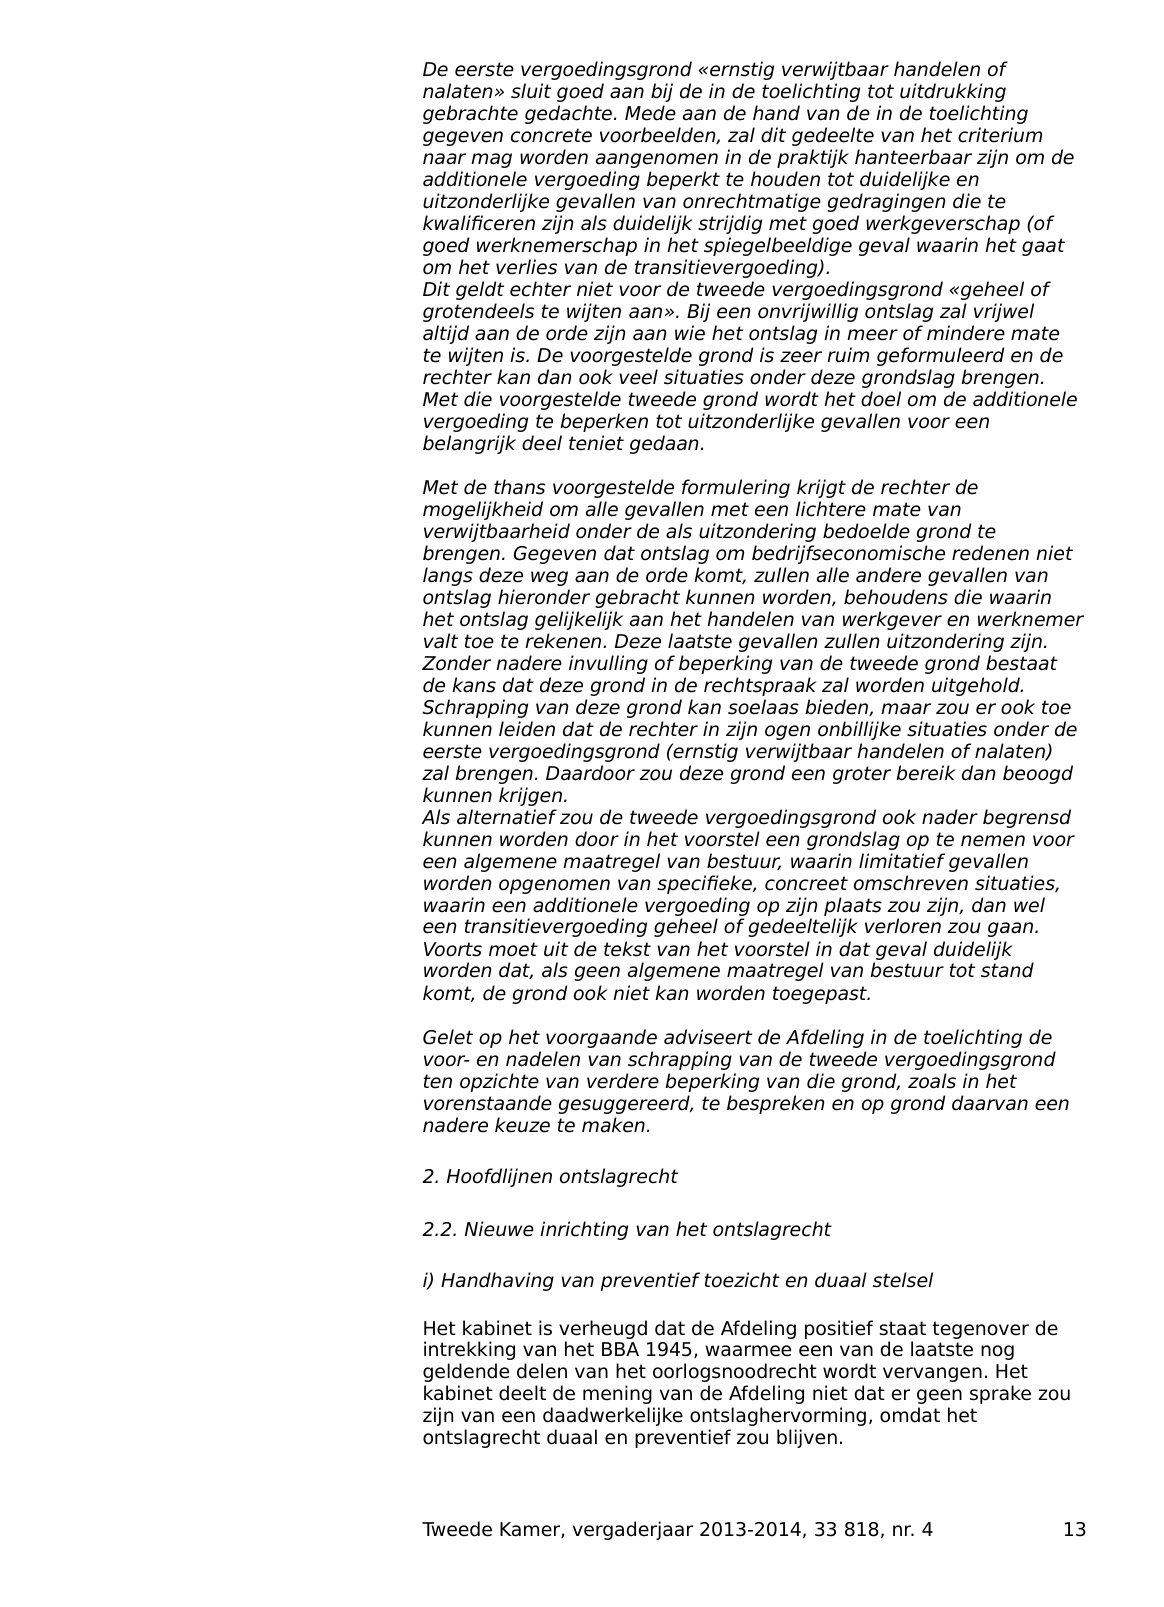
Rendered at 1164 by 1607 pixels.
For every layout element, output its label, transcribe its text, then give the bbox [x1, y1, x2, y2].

text Het kabinet is verheugd dat de Afdeling positief staat tegenover de intrekking van het BBA 1945, waarmee een van de laatste nog geldende delen van het oorlogsnoodrecht wordt vervangen. Het kabinet deelt de mening van de Afdeling niet dat er geen sprake zou zijn van een daadwerkelijke ontslaghervorming, omdat het ontslagrecht duaal en preventief zou blijven. [422, 1317, 1087, 1449]
text Als alternatief zou de tweede vergoedingsgrond ook nader begrensd kunnen worden door in het voorstel een grondslag op te nemen voor een algemene maatregel van bestuur, waarin limitatief gevallen worden opgenomen van specifieke, concreet omschreven situaties, waarin een additionele vergoeding op zijn plaats zou zijn, dan wel een transitievergoeding geheel of gedeeltelijk verloren zou gaan. Voorts moet uit de tekst van het voorstel in dat geval duidelijk worden dat, als geen algemene maatregel van bestuur tot stand komt, de grond ook niet kan worden toegepast. [422, 807, 1087, 1004]
text Gelet op het voorgaande adviseert de Afdeling in de toelichting de voor- en nadelen van schrapping van de tweede vergoedingsgrond ten opzichte van verdere beperking van die grond, zoals in het vorenstaande gesuggereerd, te bespreken en op grond daarvan een nadere keuze te maken. [422, 1027, 1087, 1136]
subtitle 2. Hoofdlijnen ontslagrecht [422, 1166, 1087, 1188]
subtitle i) Handhaving van preventief toezicht en duaal stelsel [422, 1270, 1087, 1292]
text De eerste vergoedingsgrond «ernstig verwijtbaar handelen of nalaten» sluit goed aan bij de in de toelichting tot uitdrukking gebrachte gedachte. Mede aan de hand van de in de toelichting gegeven concrete voorbeelden, zal dit gedeelte van het criterium naar mag worden aangenomen in de praktijk hanteerbaar zijn om de additionele vergoeding beperkt te houden tot duidelijke en uitzonderlijke gevallen van onrechtmatige gedragingen die te kwalificeren zijn als duidelijk strijdig met goed werkgeverschap (of goed werknemerschap in het spiegelbeeldige geval waarin het gaat om het verlies van de transitievergoeding). [422, 59, 1087, 279]
text Met de thans voorgestelde formulering krijgt de rechter de mogelijkheid om alle gevallen met een lichtere mate van verwijtbaarheid onder de als uitzondering bedoelde grond te brengen. Gegeven dat ontslag om bedrijfseconomische redenen niet langs deze weg aan de orde komt, zullen alle andere gevallen van ontslag hieronder gebracht kunnen worden, behoudens die waarin het ontslag gelijkelijk aan het handelen van werkgever en werknemer valt toe te rekenen. Deze laatste gevallen zullen uitzondering zijn. Zonder nadere invulling of beperking van de tweede grond bestaat de kans dat deze grond in de rechtspraak zal worden uitgehold. Schrapping van deze grond kan soelaas bieden, maar zou er ook toe kunnen leiden dat de rechter in zijn ogen onbillijke situaties onder de eerste vergoedingsgrond (ernstig verwijtbaar handelen of nalaten) zal brengen. Daardoor zou deze grond een groter bereik dan beoogd kunnen krijgen. [422, 477, 1087, 807]
subtitle 2.2. Nieuwe inrichting van het ontslagrecht [422, 1218, 1087, 1240]
text Dit geldt echter niet voor de tweede vergoedingsgrond «geheel of grotendeels te wijten aan». Bij een onvrijwillig ontslag zal vrijwel altijd aan de orde zijn aan wie het ontslag in meer of mindere mate te wijten is. De voorgestelde grond is zeer ruim geformuleerd en de rechter kan dan ook veel situaties onder deze grondslag brengen. Met die voorgestelde tweede grond wordt het doel om de additionele vergoeding te beperken tot uitzonderlijke gevallen voor een belangrijk deel teniet gedaan. [422, 279, 1087, 455]
